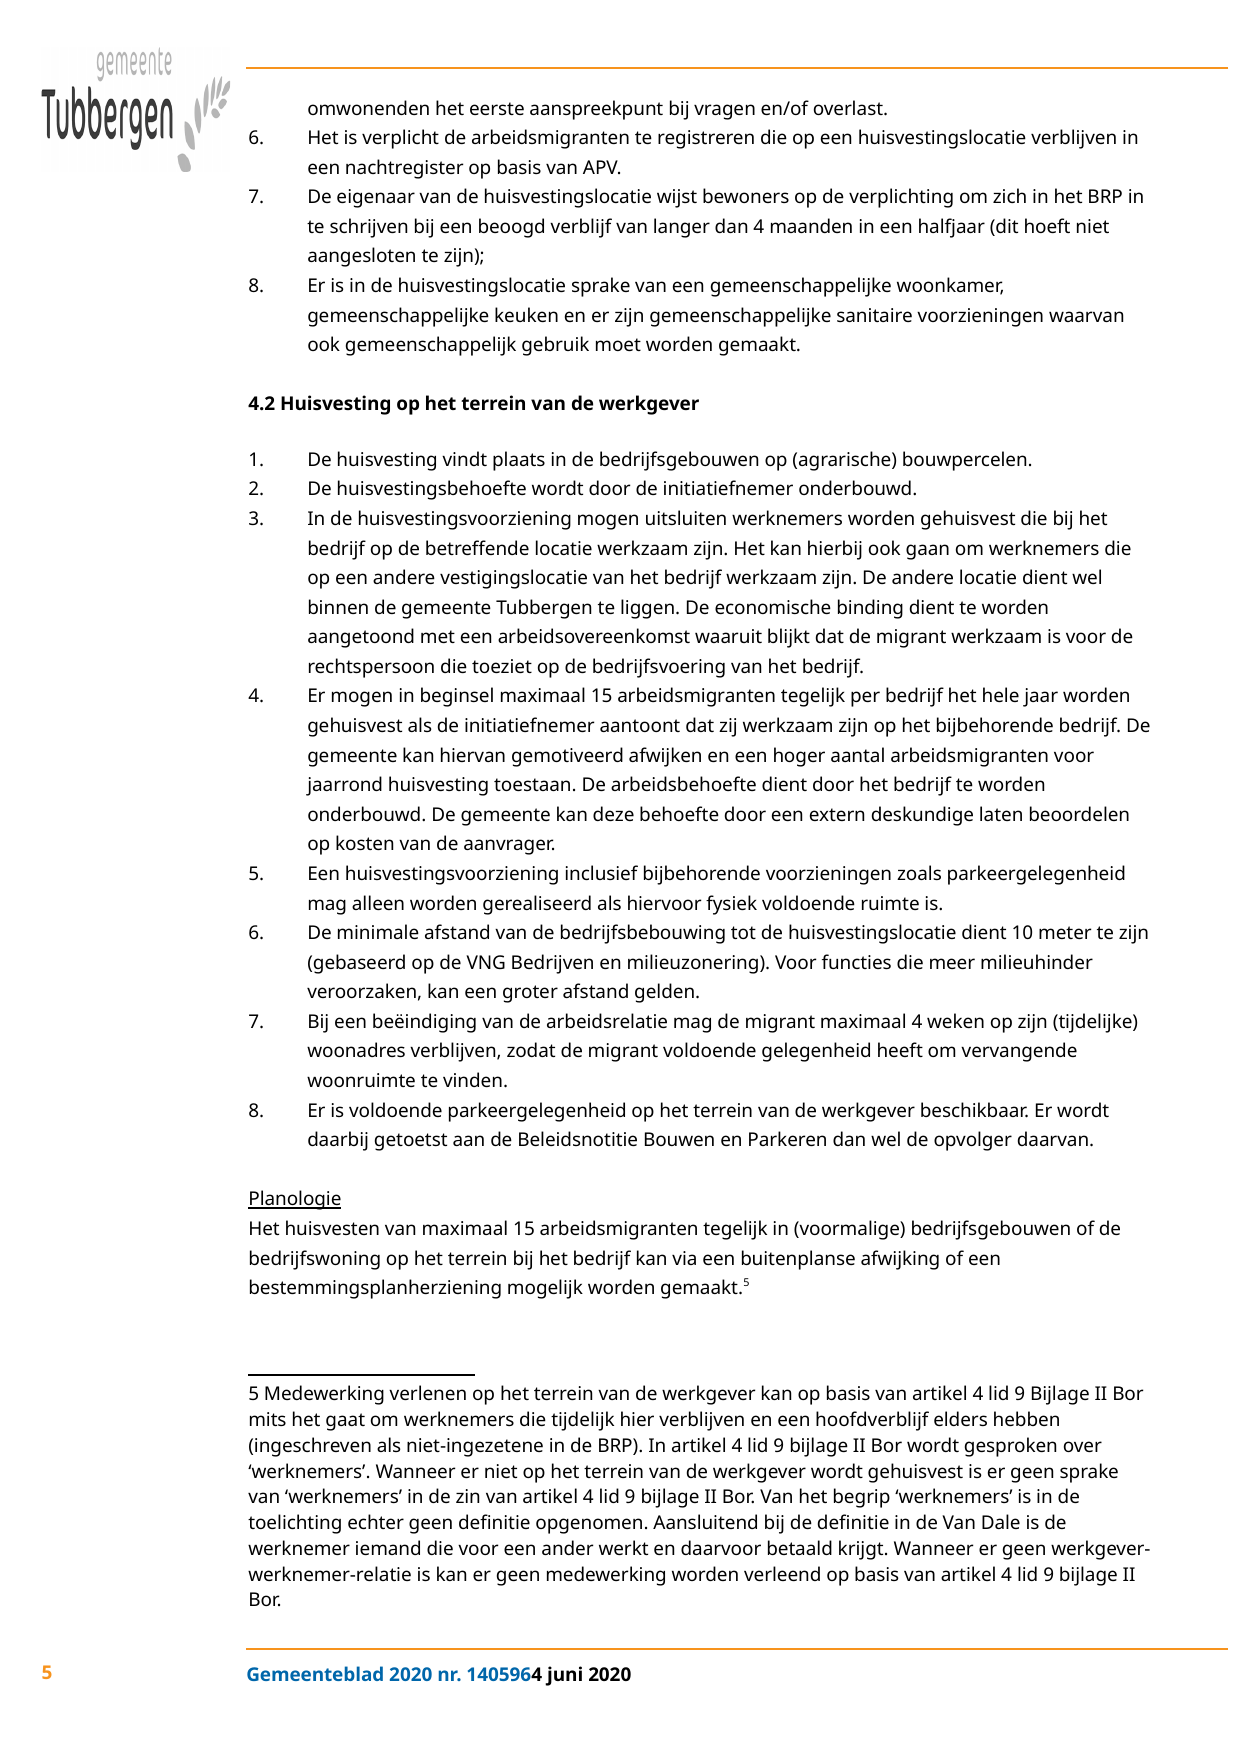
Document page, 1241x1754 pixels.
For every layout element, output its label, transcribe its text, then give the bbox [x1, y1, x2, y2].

text Planologie [248, 1186, 1152, 1211]
list Het is verplicht de arbeidsmigranten te registreren die op een huisvestingslocatie verblijven in een nachtregister op basis van APV. [248, 124, 1152, 180]
list De minimale afstand van de bedrijfsbebouwing tot de huisvestingslocatie dient 10 meter te zijn (gebaseerd op de VNG Bedrijven en milieuzonering). Voor functies die meer milieuhinder veroorzaken, kan een groter afstand gelden. [248, 919, 1152, 1004]
list De huisvesting vindt plaats in de bedrijfsgebouwen op (agrarische) bouwpercelen. [248, 446, 1152, 472]
picture [41, 47, 231, 172]
text 4.2 Huisvesting op het terrein van de werkgever [248, 391, 1152, 416]
text Medewerking verlenen op het terrein van de werkgever kan op basis van artikel 4 lid 9 Bijlage II Bor mits het gaat om werknemers die tijdelijk hier verblijven en een hoofdverblijf elders hebben (ingeschreven als niet-ingezetene in de BRP). In artikel 4 lid 9 bijlage II Bor wordt gesproken over ‘werknemers’. Wanneer er niet op het terrein van de werkgever wordt gehuisvest is er geen sprake van ‘werknemers’ in de zin van artikel 4 lid 9 bijlage II Bor. Van het begrip ‘werknemers’ is in de toelichting echter geen definitie opgenomen. Aansluitend bij de definitie in de Van Dale is de werknemer iemand die voor een ander werkt en daarvoor betaald krijgt. Wanneer er geen werkgever-werknemer-relatie is kan er geen medewerking worden verleend op basis van artikel 4 lid 9 bijlage II Bor. [248, 1381, 1152, 1612]
list Er is in de huisvestingslocatie sprake van een gemeenschappelijke woonkamer, gemeenschappelijke keuken en er zijn gemeenschappelijke sanitaire voorzieningen waarvan ook gemeenschappelijk gebruik moet worden gemaakt. [248, 272, 1152, 357]
list In de huisvestingsvoorziening mogen uitsluiten werknemers worden gehuisvest die bij het bedrijf op de betreffende locatie werkzaam zijn. Het kan hierbij ook gaan om werknemers die op een andere vestigingslocatie van het bedrijf werkzaam zijn. De andere locatie dient wel binnen de gemeente Tubbergen te liggen. De economische binding dient te worden aangetoond met een arbeidsovereenkomst waaruit blijkt dat de migrant werkzaam is voor de rechtspersoon die toeziet op de bedrijfsvoering van het bedrijf. [248, 505, 1152, 679]
list Een huisvestingsvoorziening inclusief bijbehorende voorzieningen zoals parkeergelegenheid mag alleen worden gerealiseerd als hiervoor fysiek voldoende ruimte is. [248, 860, 1152, 915]
list De eigenaar van de huisvestingslocatie wijst bewoners op de verplichting om zich in het BRP in te schrijven bij een beoogd verblijf van langer dan 4 maanden in een halfjaar (dit hoeft niet aangesloten te zijn); [248, 183, 1152, 268]
list Bij een beëindiging van de arbeidsrelatie mag de migrant maximaal 4 weken op zijn (tijdelijke) woonadres verblijven, zodat de migrant voldoende gelegenheid heeft om vervangende woonruimte te vinden. [248, 1008, 1152, 1093]
text Het huisvesten van maximaal 15 arbeidsmigranten tegelijk in (voormalige) bedrijfsgebouwen of de bedrijfswoning op het terrein bij het bedrijf kan via een buitenplanse afwijking of een bestemmingsplanherziening mogelijk worden gemaakt. [248, 1215, 1152, 1300]
list Er mogen in beginsel maximaal 15 arbeidsmigranten tegelijk per bedrijf het hele jaar worden gehuisvest als de initiatiefnemer aantoont dat zij werkzaam zijn op het bijbehorende bedrijf. De gemeente kan hiervan gemotiveerd afwijken en een hoger aantal arbeidsmigranten voor jaarrond huisvesting toestaan. De arbeidsbehoefte dient door het bedrijf te worden onderbouwd. De gemeente kan deze behoefte door een extern deskundige laten beoordelen op kosten van de aanvrager. [248, 683, 1152, 856]
list omwonenden het eerste aanspreekpunt bij vragen en/of overlast. [248, 95, 1152, 121]
list De huisvestingsbehoefte wordt door de initiatiefnemer onderbouwd. [248, 476, 1152, 501]
list Er is voldoende parkeergelegenheid op het terrein van de werkgever beschikbaar. Er wordt daarbij getoetst aan de Beleidsnotitie Bouwen en Parkeren dan wel de opvolger daarvan. [248, 1097, 1152, 1152]
